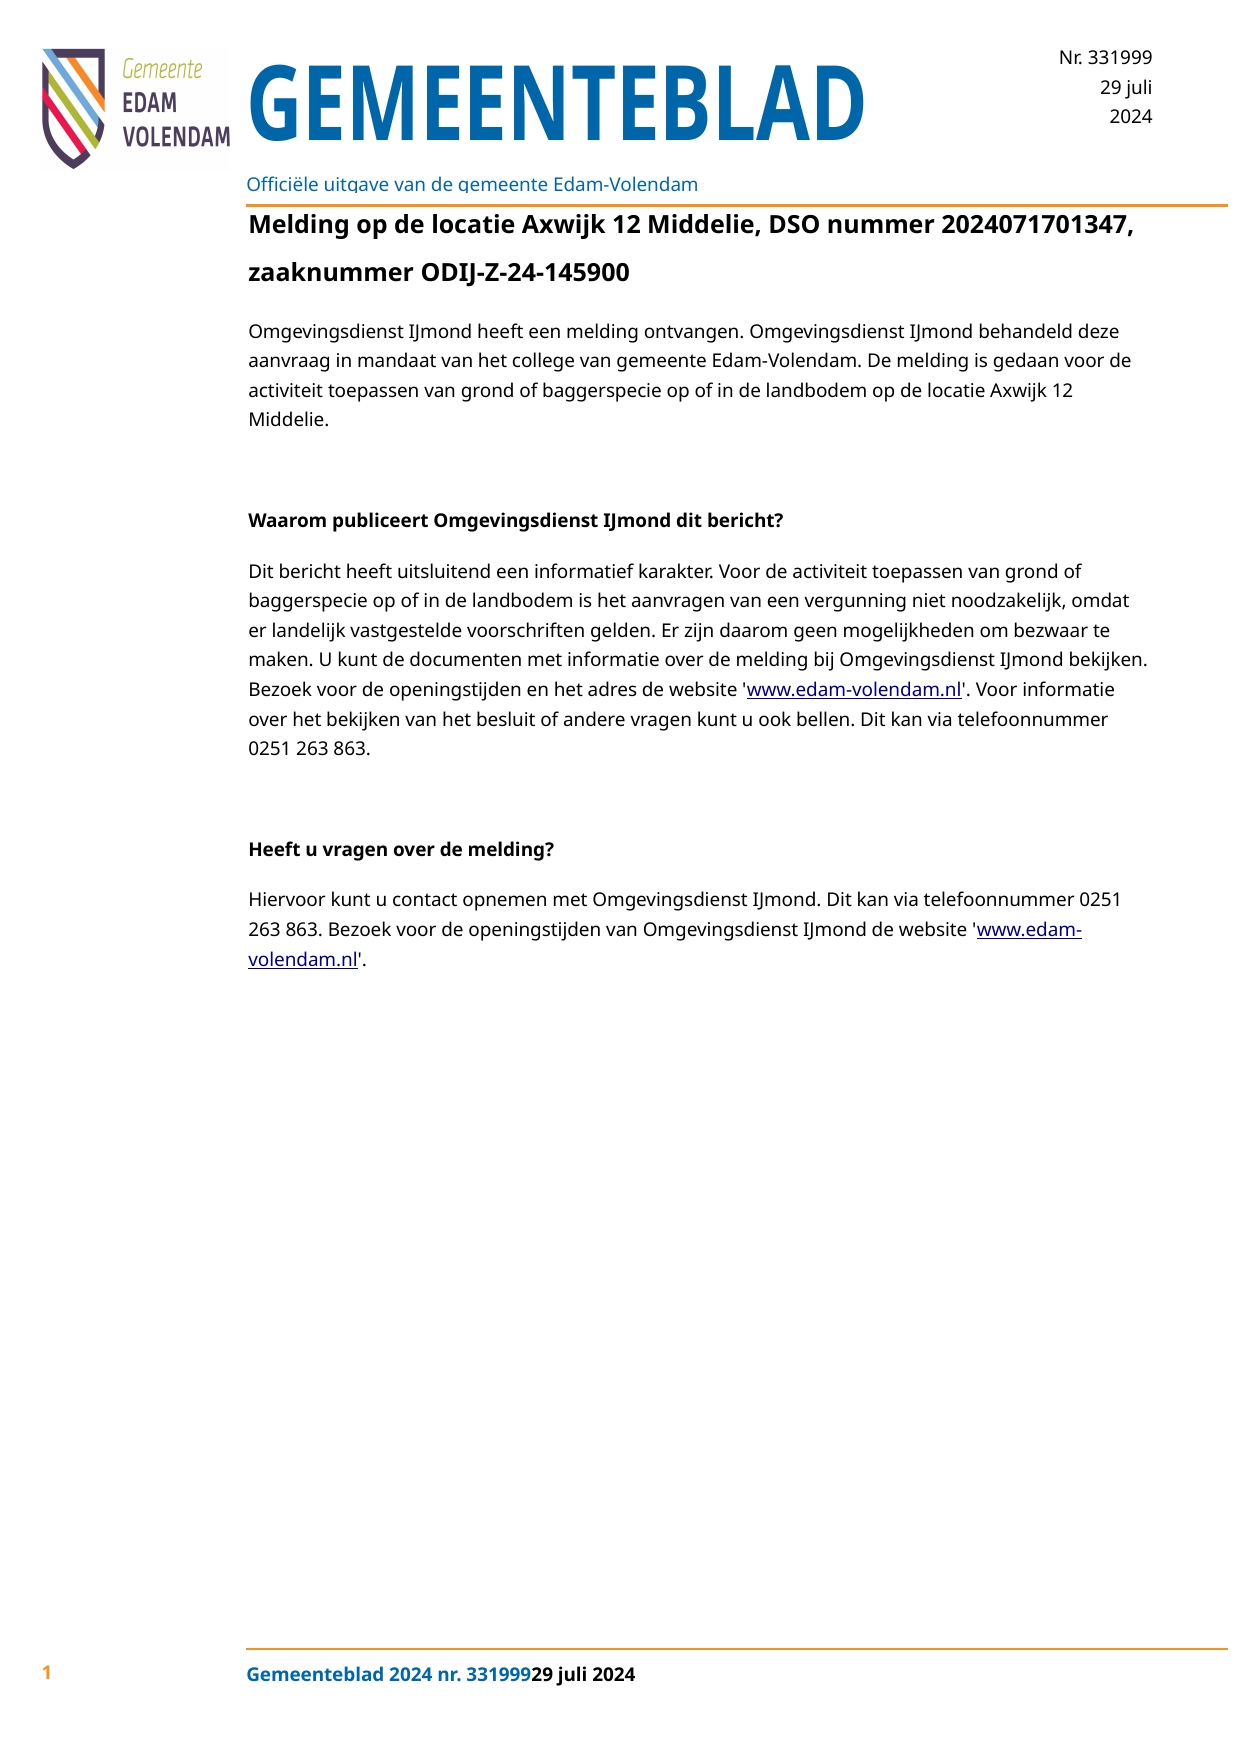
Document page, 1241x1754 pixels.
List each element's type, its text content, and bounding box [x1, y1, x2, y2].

text Melding op de locatie Axwijk 12 Middelie, DSO nummer 2024071701347, zaaknummer ODIJ-Z-24-145900 [248, 207, 1152, 288]
text Hiervoor kunt u contact opnemen met Omgevingsdienst IJmond. Dit kan via telefoonnummer 0251 263 863. Bezoek voor de openingstijden van Omgevingsdienst IJmond de website 'www.edam-volendam.nl'. [248, 887, 1152, 972]
text Waarom publiceert Omgevingsdienst IJmond dit bericht? [248, 507, 1152, 533]
text Dit bericht heeft uitsluitend een informatief karakter. Voor de activiteit toepassen van grond of baggerspecie op of in de landbodem is het aanvragen van een vergunning niet noodzakelijk, omdat er landelijk vastgestelde voorschriften gelden. Er zijn daarom geen mogelijkheden om bezwaar te maken. U kunt de documenten met informatie over de melding bij Omgevingsdienst IJmond bekijken. Bezoek voor de openingstijden en het adres de website 'www.edam-volendam.nl'. Voor informatie over het bekijken van het besluit of andere vragen kunt u ook bellen. Dit kan via telefoonnummer 0251 263 863. [248, 558, 1152, 761]
text Heeft u vragen over de melding? [248, 836, 1152, 862]
picture [41, 47, 231, 172]
text Omgevingsdienst IJmond heeft een melding ontvangen. Omgevingsdienst IJmond behandeld deze aanvraag in mandaat van het college van gemeente Edam-Volendam. De melding is gedaan voor de activiteit toepassen van grond of baggerspecie op of in de landbodem op de locatie Axwijk 12 Middelie. [248, 318, 1152, 432]
